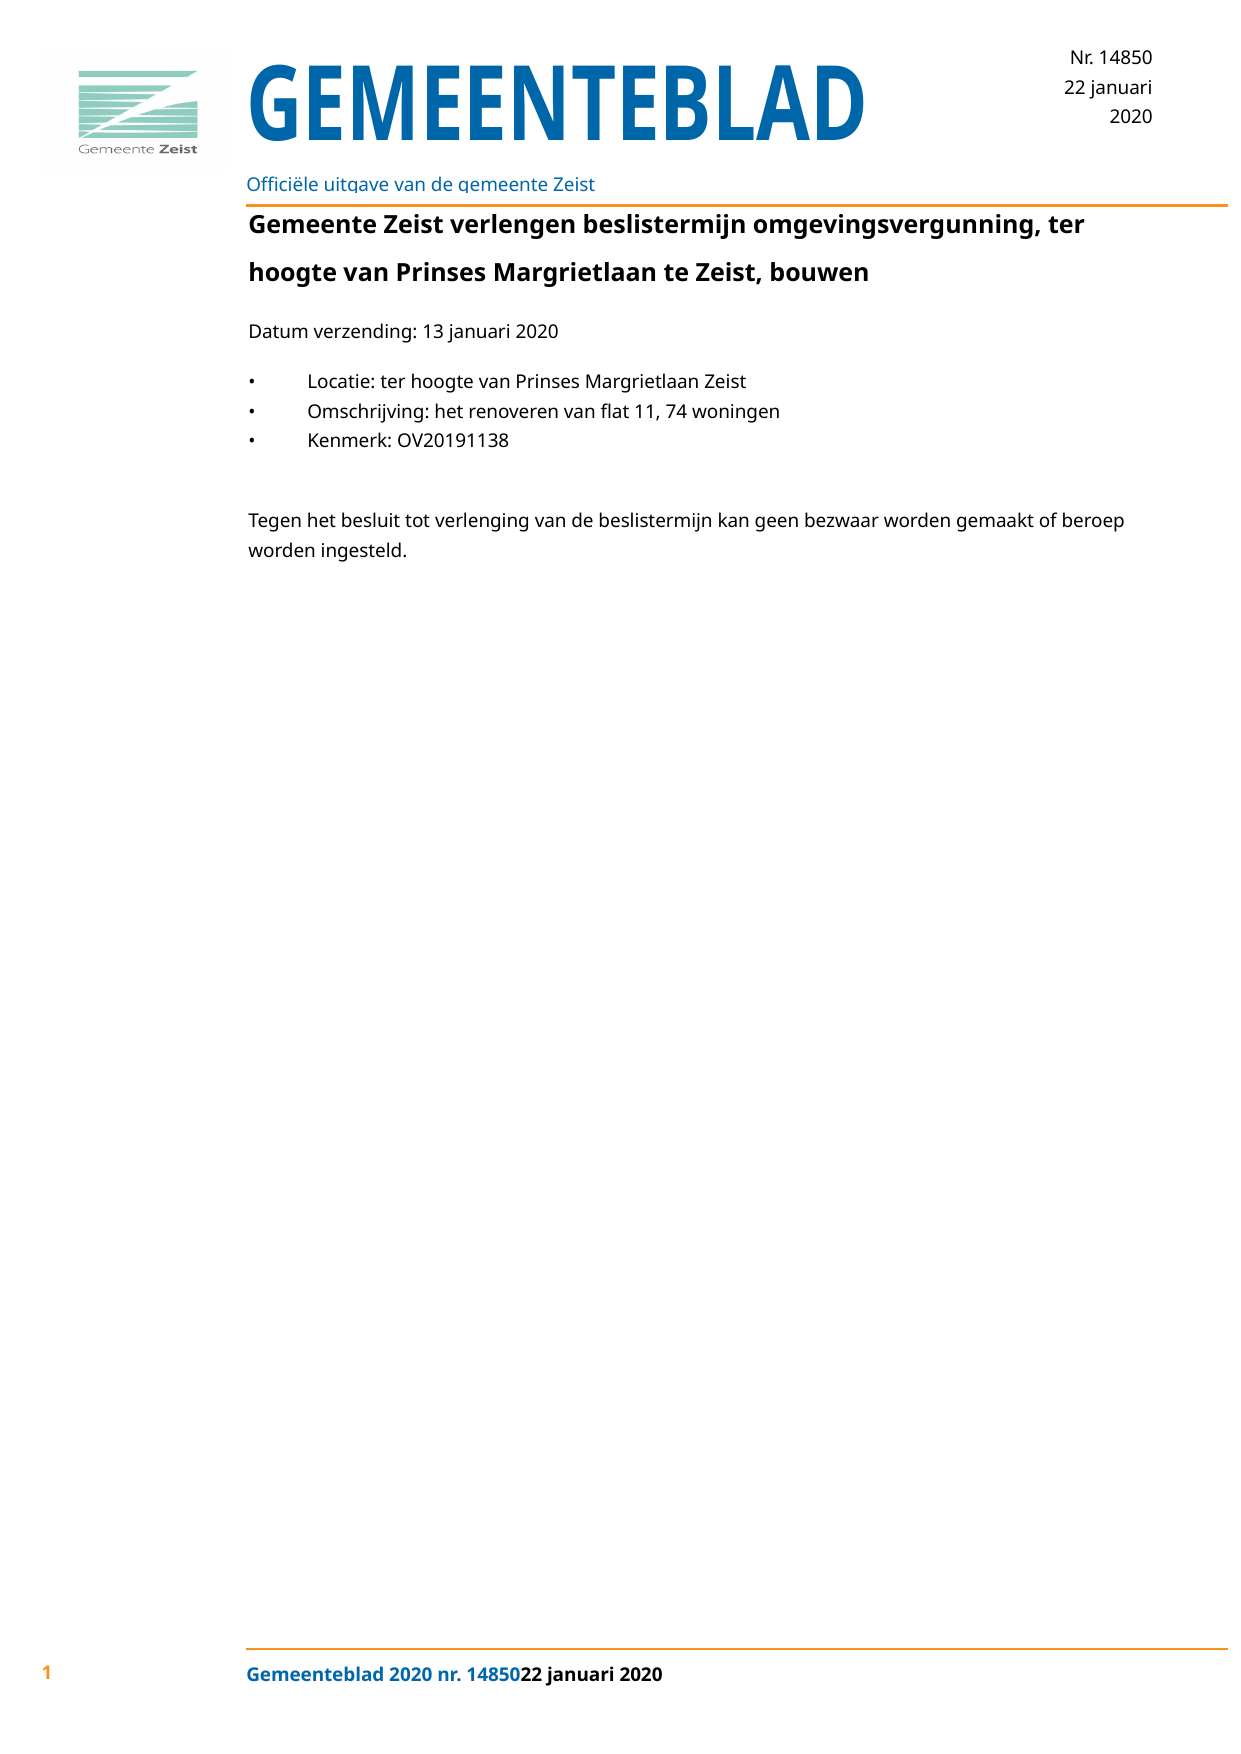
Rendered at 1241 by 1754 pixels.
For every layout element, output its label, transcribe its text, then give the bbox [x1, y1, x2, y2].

picture [41, 47, 231, 172]
text Datum verzending: 13 januari 2020 [248, 318, 1152, 344]
text Gemeente Zeist verlengen beslistermijn omgevingsvergunning, ter hoogte van Prinses Margrietlaan te Zeist, bouwen [248, 207, 1152, 288]
list Locatie: ter hoogte van Prinses Margrietlaan Zeist [248, 368, 1152, 394]
list Kenmerk: OV20191138 [248, 427, 1152, 453]
list Omschrijving: het renoveren van flat 11, 74 woningen [248, 398, 1152, 424]
text Tegen het besluit tot verlenging van de beslistermijn kan geen bezwaar worden gemaakt of beroep worden ingesteld. [248, 507, 1152, 563]
